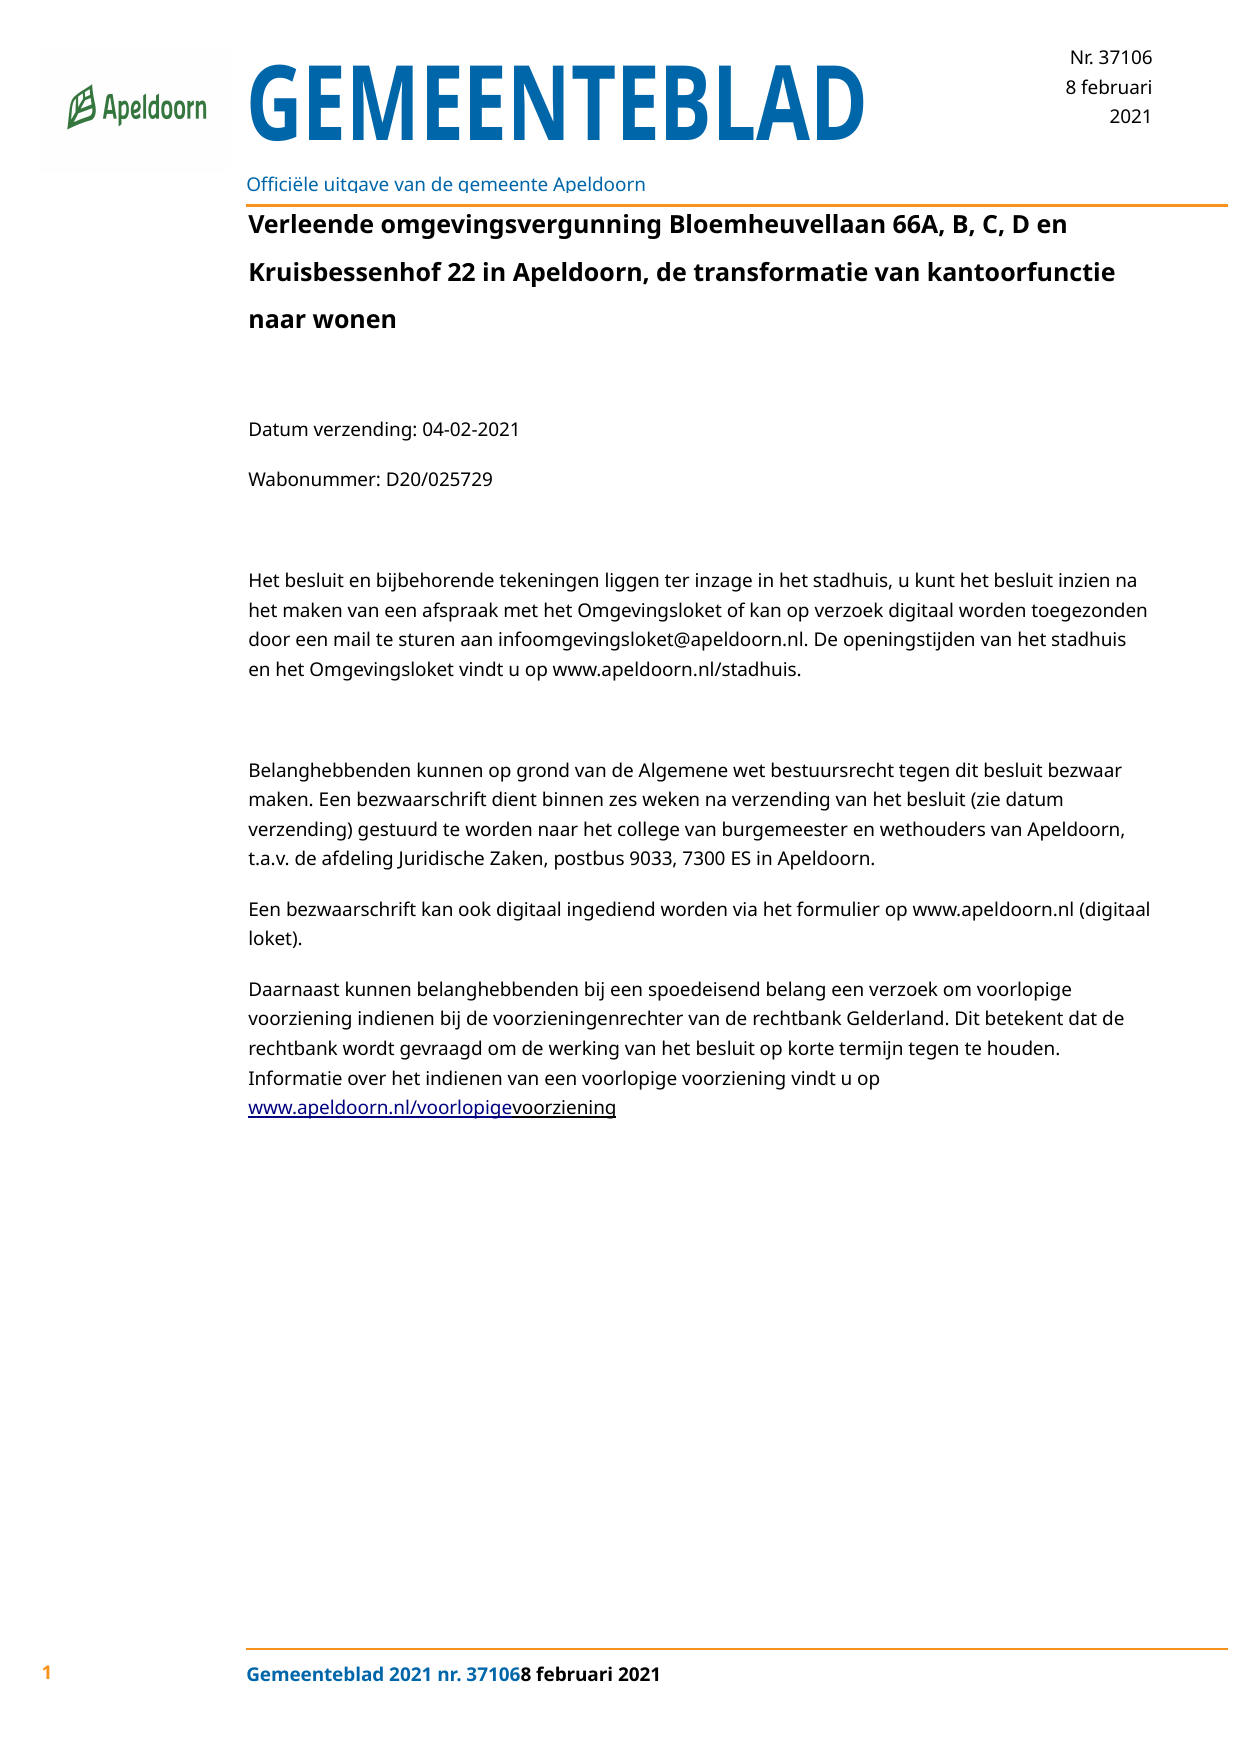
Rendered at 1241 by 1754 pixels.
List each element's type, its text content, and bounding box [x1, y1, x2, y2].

picture [41, 47, 231, 172]
text Daarnaast kunnen belanghebbenden bij een spoedeisend belang een verzoek om voorlopige voorziening indienen bij de voorzieningenrechter van de rechtbank Gelderland. Dit betekent dat de rechtbank wordt gevraagd om de werking van het besluit op korte termijn tegen te houden. Informatie over het indienen van een voorlopige voorziening vindt u op www.apeldoorn.nl/voorlopigevoorziening [248, 976, 1152, 1120]
text Een bezwaarschrift kan ook digitaal ingediend worden via het formulier op www.apeldoorn.nl (digitaal loket). [248, 896, 1152, 951]
text Datum verzending: 04-02-2021 [248, 416, 1152, 442]
text Wabonummer: D20/025729 [248, 466, 1152, 492]
text Het besluit en bijbehorende tekeningen liggen ter inzage in het stadhuis, u kunt het besluit inzien na het maken van een afspraak met het Omgevingsloket of kan op verzoek digitaal worden toegezonden door een mail te sturen aan infoomgevingsloket@apeldoorn.nl. De openingstijden van het stadhuis en het Omgevingsloket vindt u op www.apeldoorn.nl/stadhuis. [248, 567, 1152, 682]
text Belanghebbenden kunnen op grond van de Algemene wet bestuursrecht tegen dit besluit bezwaar maken. Een bezwaarschrift dient binnen zes weken na verzending van het besluit (zie datum verzending) gestuurd te worden naar het college van burgemeester en wethouders van Apeldoorn, t.a.v. de afdeling Juridische Zaken, postbus 9033, 7300 ES in Apeldoorn. [248, 757, 1152, 871]
text Verleende omgevingsvergunning Bloemheuvellaan 66A, B, C, D en Kruisbessenhof 22 in Apeldoorn, de transformatie van kantoorfunctie naar wonen [248, 207, 1152, 336]
